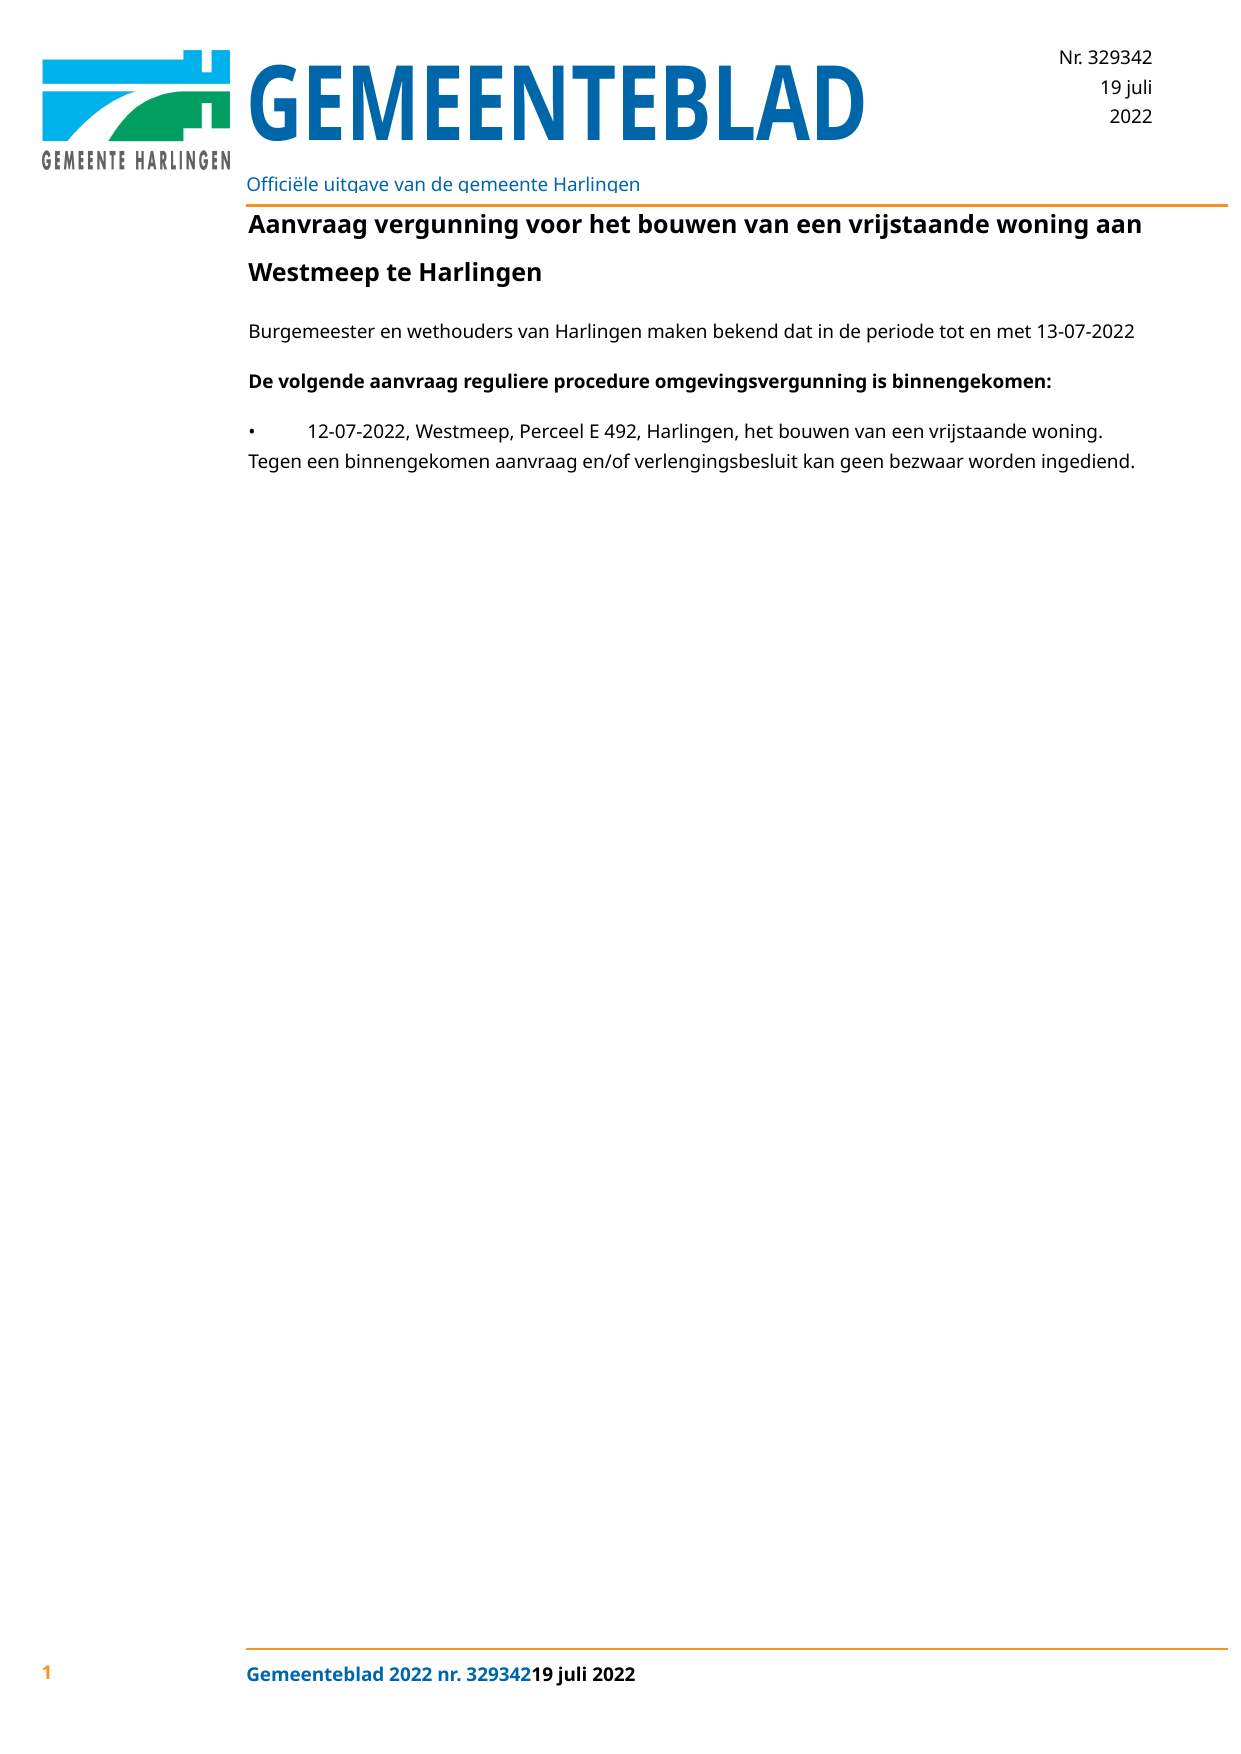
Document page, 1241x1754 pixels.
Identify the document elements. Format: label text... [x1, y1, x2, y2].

picture [41, 47, 231, 172]
list 12-07-2022, Westmeep, Perceel E 492, Harlingen, het bouwen van een vrijstaande woning. [248, 419, 1152, 444]
text Aanvraag vergunning voor het bouwen van een vrijstaande woning aan Westmeep te Harlingen [248, 207, 1152, 288]
text De volgende aanvraag reguliere procedure omgevingsvergunning is binnengekomen: [248, 368, 1152, 394]
text Tegen een binnengekomen aanvraag en/of verlengingsbesluit kan geen bezwaar worden ingediend. [248, 448, 1152, 474]
text Burgemeester en wethouders van Harlingen maken bekend dat in de periode tot en met 13-07-2022 [248, 318, 1152, 344]
